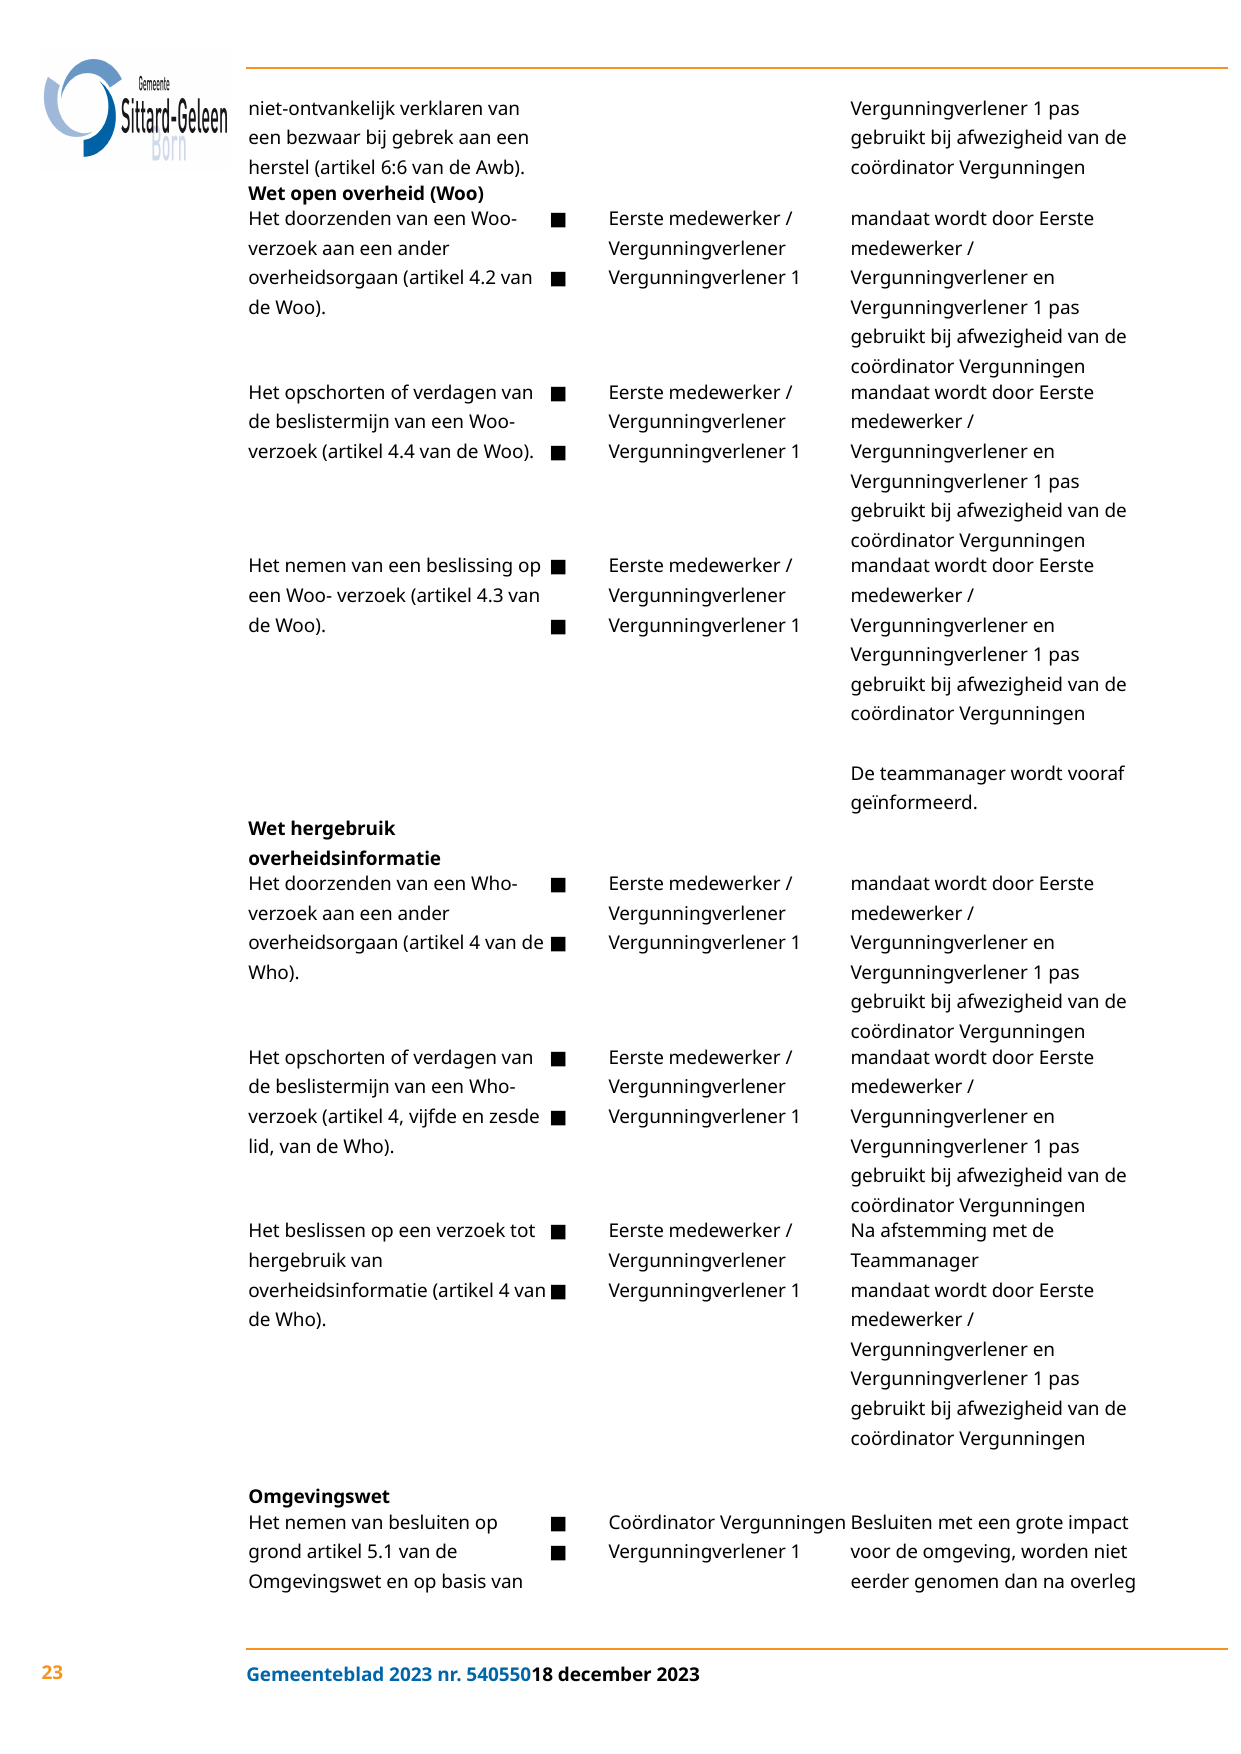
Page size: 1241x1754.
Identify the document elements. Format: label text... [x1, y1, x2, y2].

table_cell Het nemen van een beslissing op een Woo- verzoek (artikel 4.3 van de Woo). [248, 553, 549, 815]
table_cell Eerste medewerker / Vergunningverlener Vergunningverlener 1 [549, 553, 850, 815]
table_cell [850, 180, 1152, 205]
table_cell Eerste medewerker / Vergunningverlener Vergunningverlener 1 [549, 870, 850, 1044]
table_cell Het beslissen op een verzoek tot hergebruik van overheidsinformatie (artikel 4 van de Who). [248, 1218, 549, 1451]
table_cell mandaat wordt door Eerste medewerker / Vergunningverlener en Vergunningverlener 1 pas gebruikt bij afwezigheid van de coördinator Vergunningen [850, 379, 1152, 553]
table_cell Wet hergebruik overheidsinformatie [248, 815, 549, 870]
picture [41, 47, 231, 172]
table_cell [549, 180, 850, 205]
table_cell Het nemen van besluiten op grond artikel 5.1 van de Omgevingswet en op basis van [248, 1509, 549, 1594]
table_cell Na afstemming met de Teammanager mandaat wordt door Eerste medewerker / Vergunningverlener en Vergunningverlener 1 pas gebruikt bij afwezigheid van de coördinator Vergunningen [850, 1218, 1152, 1451]
table_cell niet-ontvankelijk verklaren van een bezwaar bij gebrek aan een herstel (artikel 6:6 van de Awb). [248, 95, 549, 180]
table_cell mandaat wordt door Eerste medewerker / Vergunningverlener en Vergunningverlener 1 pas gebruikt bij afwezigheid van de coördinator Vergunningen [850, 1044, 1152, 1218]
table_cell mandaat wordt door Eerste medewerker / Vergunningverlener en Vergunningverlener 1 pas gebruikt bij afwezigheid van de coördinator Vergunningen [850, 870, 1152, 1044]
table_cell Het opschorten of verdagen van de beslistermijn van een Woo-verzoek (artikel 4.4 van de Woo). [248, 379, 549, 553]
table_cell Besluiten met een grote impact voor de omgeving, worden niet eerder genomen dan na overleg [850, 1509, 1152, 1594]
table_cell [850, 815, 1152, 870]
table_header Omgevingswet [248, 1484, 549, 1509]
table_cell Eerste medewerker / Vergunningverlener Vergunningverlener 1 [549, 379, 850, 553]
table_header [549, 1484, 850, 1509]
table_cell [549, 95, 850, 180]
table_header [850, 1484, 1152, 1509]
table_cell Eerste medewerker / Vergunningverlener Vergunningverlener 1 [549, 205, 850, 379]
table_cell Eerste medewerker / Vergunningverlener Vergunningverlener 1 [549, 1218, 850, 1451]
table_cell [549, 815, 850, 870]
table_cell Coördinator Vergunningen Vergunningverlener 1 [549, 1509, 850, 1594]
table_cell Het doorzenden van een Woo-verzoek aan een ander overheidsorgaan (artikel 4.2 van de Woo). [248, 205, 549, 379]
table_cell mandaat wordt door Eerste medewerker / Vergunningverlener en Vergunningverlener 1 pas gebruikt bij afwezigheid van de coördinator Vergunningen De teammanager wordt vooraf geïnformeerd. [850, 553, 1152, 815]
table_cell Het opschorten of verdagen van de beslistermijn van een Who-verzoek (artikel 4, vijfde en zesde lid, van de Who). [248, 1044, 549, 1218]
table_cell Vergunningverlener 1 pas gebruikt bij afwezigheid van de coördinator Vergunningen [850, 95, 1152, 180]
table_cell Wet open overheid (Woo) [248, 180, 549, 205]
table_cell mandaat wordt door Eerste medewerker / Vergunningverlener en Vergunningverlener 1 pas gebruikt bij afwezigheid van de coördinator Vergunningen [850, 205, 1152, 379]
table_cell Eerste medewerker / Vergunningverlener Vergunningverlener 1 [549, 1044, 850, 1218]
table_cell Het doorzenden van een Who-verzoek aan een ander overheidsorgaan (artikel 4 van de Who). [248, 870, 549, 1044]
